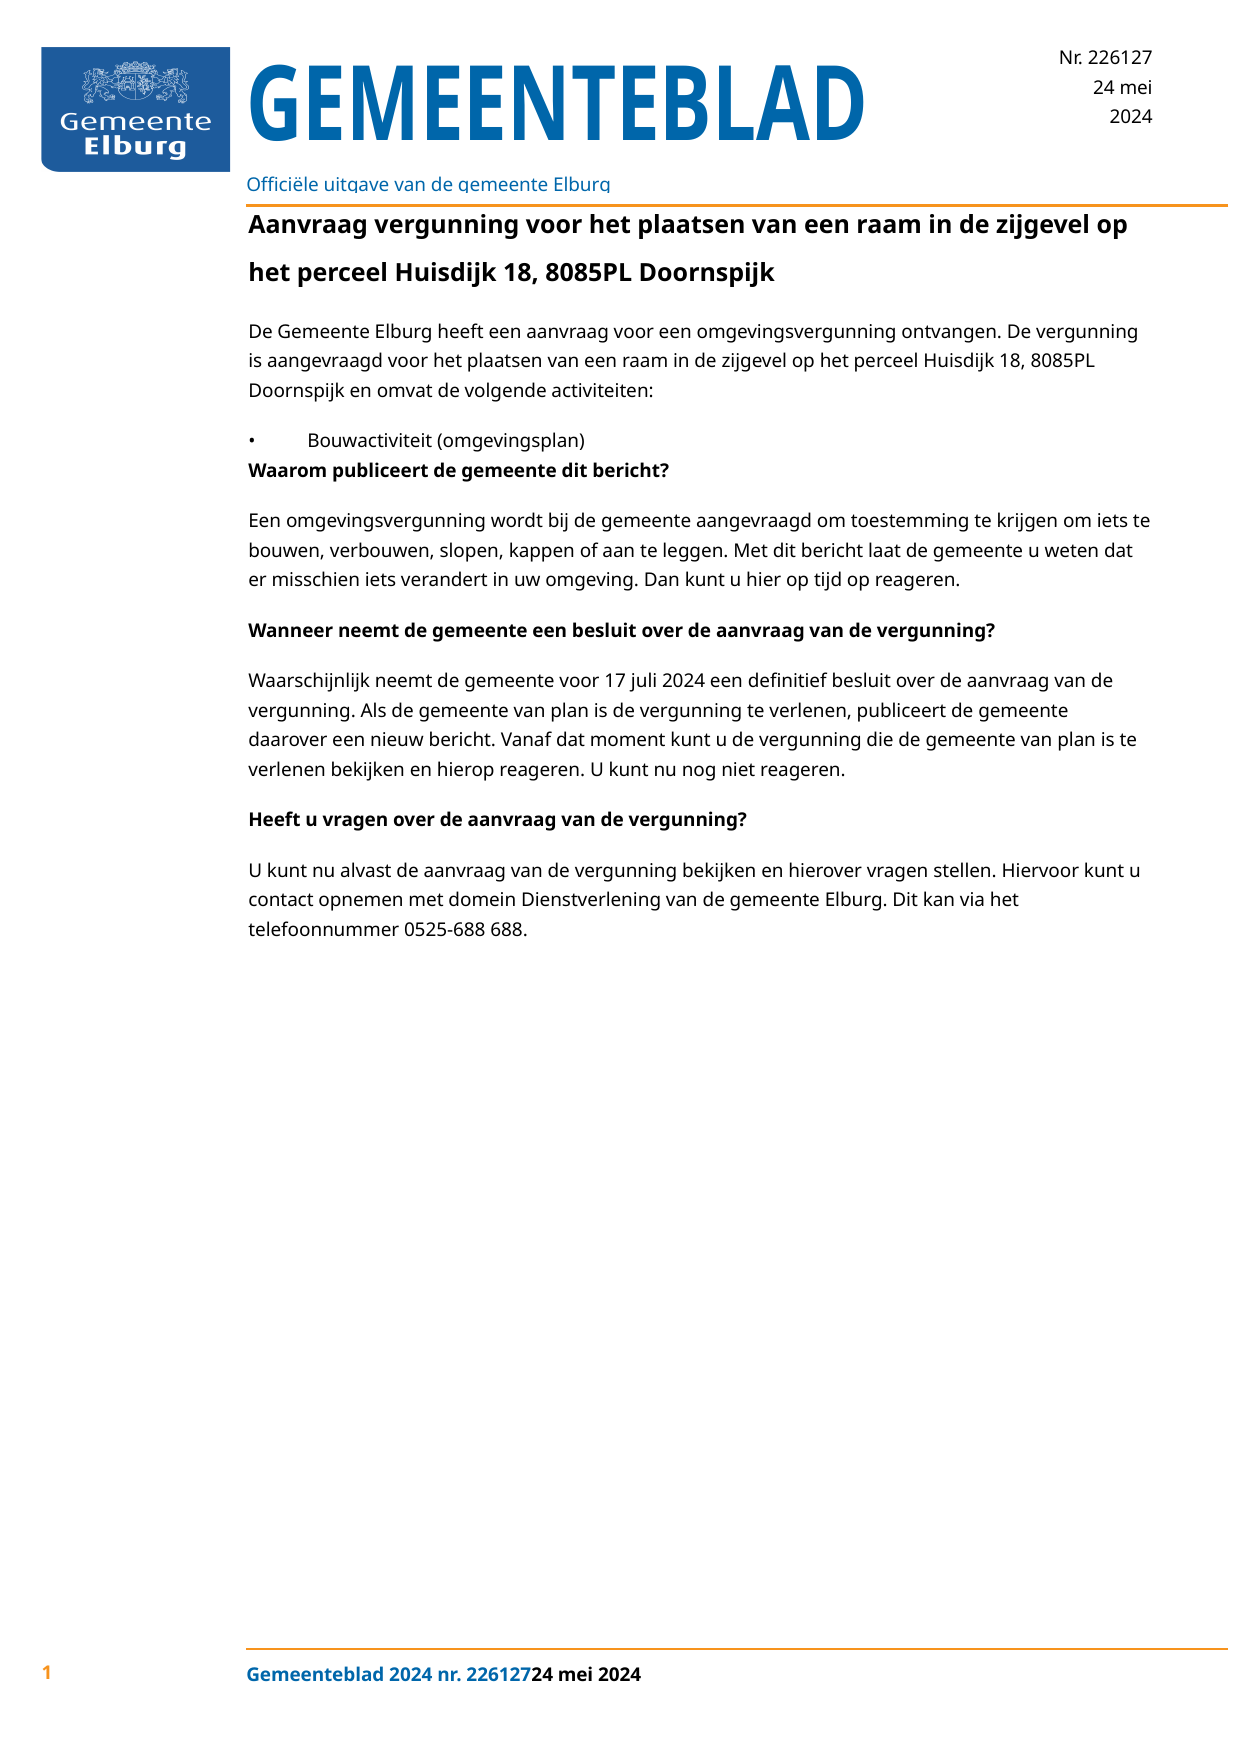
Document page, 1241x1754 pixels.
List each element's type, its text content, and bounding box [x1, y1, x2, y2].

text Heeft u vragen over de aanvraag van de vergunning? [248, 807, 1152, 832]
text Waarom publiceert de gemeente dit bericht? [248, 457, 1152, 483]
picture [41, 47, 231, 172]
text Een omgevingsvergunning wordt bij de gemeente aangevraagd om toestemming te krijgen om iets te bouwen, verbouwen, slopen, kappen of aan te leggen. Met dit bericht laat de gemeente u weten dat er misschien iets verandert in uw omgeving. Dan kunt u hier op tijd op reageren. [248, 507, 1152, 592]
text Wanneer neemt de gemeente een besluit over de aanvraag van de vergunning? [248, 617, 1152, 643]
text Waarschijnlijk neemt de gemeente voor 17 juli 2024 een definitief besluit over de aanvraag van de vergunning. Als de gemeente van plan is de vergunning te verlenen, publiceert de gemeente daarover een nieuw bericht. Vanaf dat moment kunt u de vergunning die de gemeente van plan is te verlenen bekijken en hierop reageren. U kunt nu nog niet reageren. [248, 667, 1152, 782]
text U kunt nu alvast de aanvraag van de vergunning bekijken en hierover vragen stellen. Hiervoor kunt u contact opnemen met domein Dienstverlening van de gemeente Elburg. Dit kan via het telefoonnummer 0525-688 688. [248, 857, 1152, 942]
list Bouwactiviteit (omgevingsplan) [248, 427, 1152, 453]
text Aanvraag vergunning voor het plaatsen van een raam in de zijgevel op het perceel Huisdijk 18, 8085PL Doornspijk [248, 207, 1152, 288]
text De Gemeente Elburg heeft een aanvraag voor een omgevingsvergunning ontvangen. De vergunning is aangevraagd voor het plaatsen van een raam in de zijgevel op het perceel Huisdijk 18, 8085PL Doornspijk en omvat de volgende activiteiten: [248, 318, 1152, 403]
